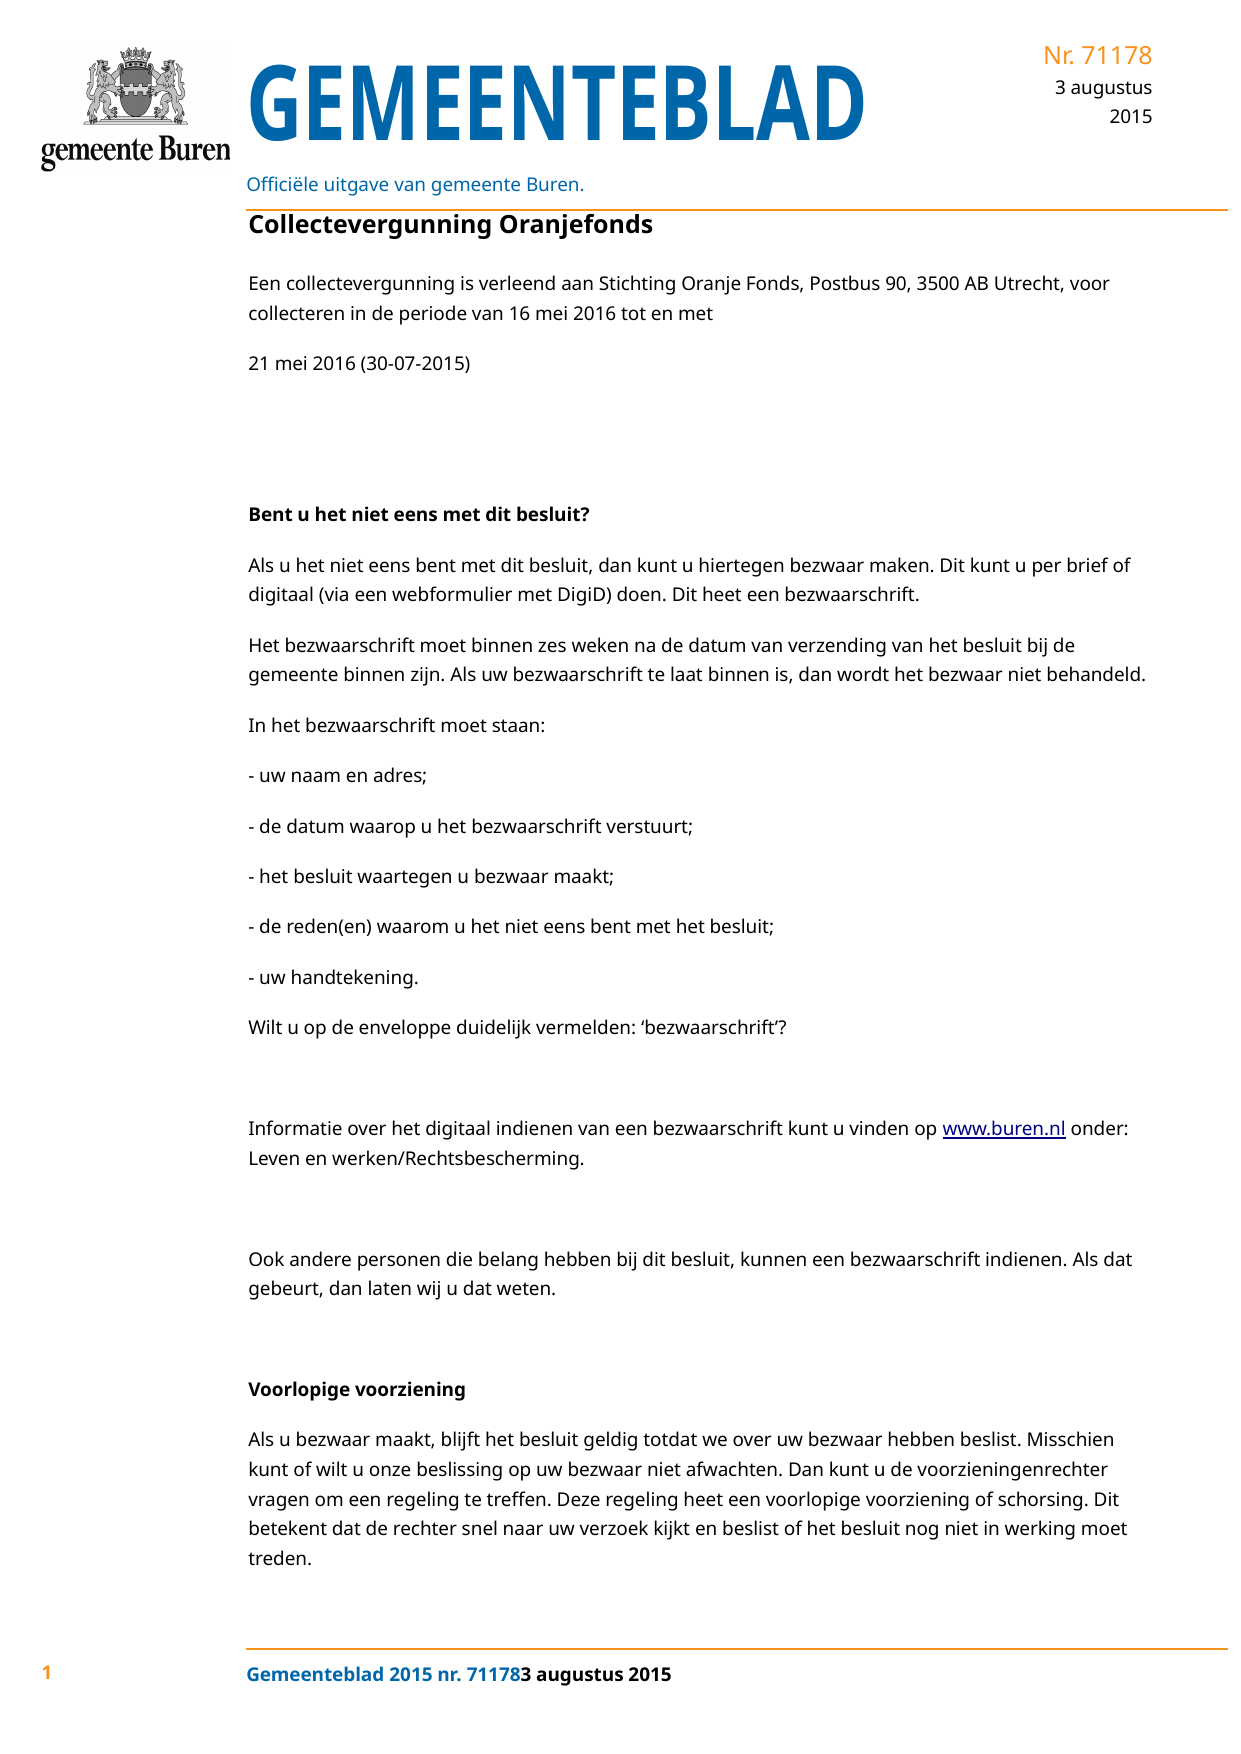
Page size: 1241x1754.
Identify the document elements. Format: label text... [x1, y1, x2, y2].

text Het bezwaarschrift moet binnen zes weken na de datum van verzending van het besluit bij de gemeente binnen zijn. Als uw bezwaarschrift te laat binnen is, dan wordt het bezwaar niet behandeld. [248, 632, 1152, 687]
text Informatie over het digitaal indienen van een bezwaarschrift kunt u vinden op www.buren.nl onder: Leven en werken/Rechtsbescherming. [248, 1115, 1152, 1171]
text Collectevergunning Oranjefonds [248, 211, 1152, 241]
text Ook andere personen die belang hebben bij dit besluit, kunnen een bezwaarschrift indienen. Als dat gebeurt, dan laten wij u dat weten. [248, 1246, 1152, 1301]
text Een collectevergunning is verleend aan Stichting Oranje Fonds, Postbus 90, 3500 AB Utrecht, voor collecteren in de periode van 16 mei 2016 tot en met [248, 270, 1152, 326]
text Als u bezwaar maakt, blijft het besluit geldig totdat we over uw bezwaar hebben beslist. Misschien kunt of wilt u onze beslissing op uw bezwaar niet afwachten. Dan kunt u de voorzieningenrechter vragen om een regeling te treffen. Deze regeling heet een voorlopige voorziening of schorsing. Dit betekent dat de rechter snel naar uw verzoek kijkt en beslist of het besluit nog niet in werking moet treden. [248, 1427, 1152, 1571]
text Wilt u op de enveloppe duidelijk vermelden: ‘bezwaarschrift’? [248, 1014, 1152, 1040]
text - uw naam en adres; [248, 762, 1152, 788]
text - het besluit waartegen u bezwaar maakt; [248, 863, 1152, 889]
text Voorlopige voorziening [248, 1376, 1152, 1402]
text 21 mei 2016 (30-07-2015) [248, 350, 1152, 376]
text - uw handtekening. [248, 964, 1152, 990]
text - de reden(en) waarom u het niet eens bent met het besluit; [248, 914, 1152, 939]
text In het bezwaarschrift moet staan: [248, 712, 1152, 738]
picture [41, 47, 231, 172]
text Bent u het niet eens met dit besluit? [248, 502, 1152, 527]
text Als u het niet eens bent met dit besluit, dan kunt u hiertegen bezwaar maken. Dit kunt u per brief of digitaal (via een webformulier met DigiD) doen. Dit heet een bezwaarschrift. [248, 552, 1152, 607]
text - de datum waarop u het bezwaarschrift verstuurt; [248, 813, 1152, 838]
